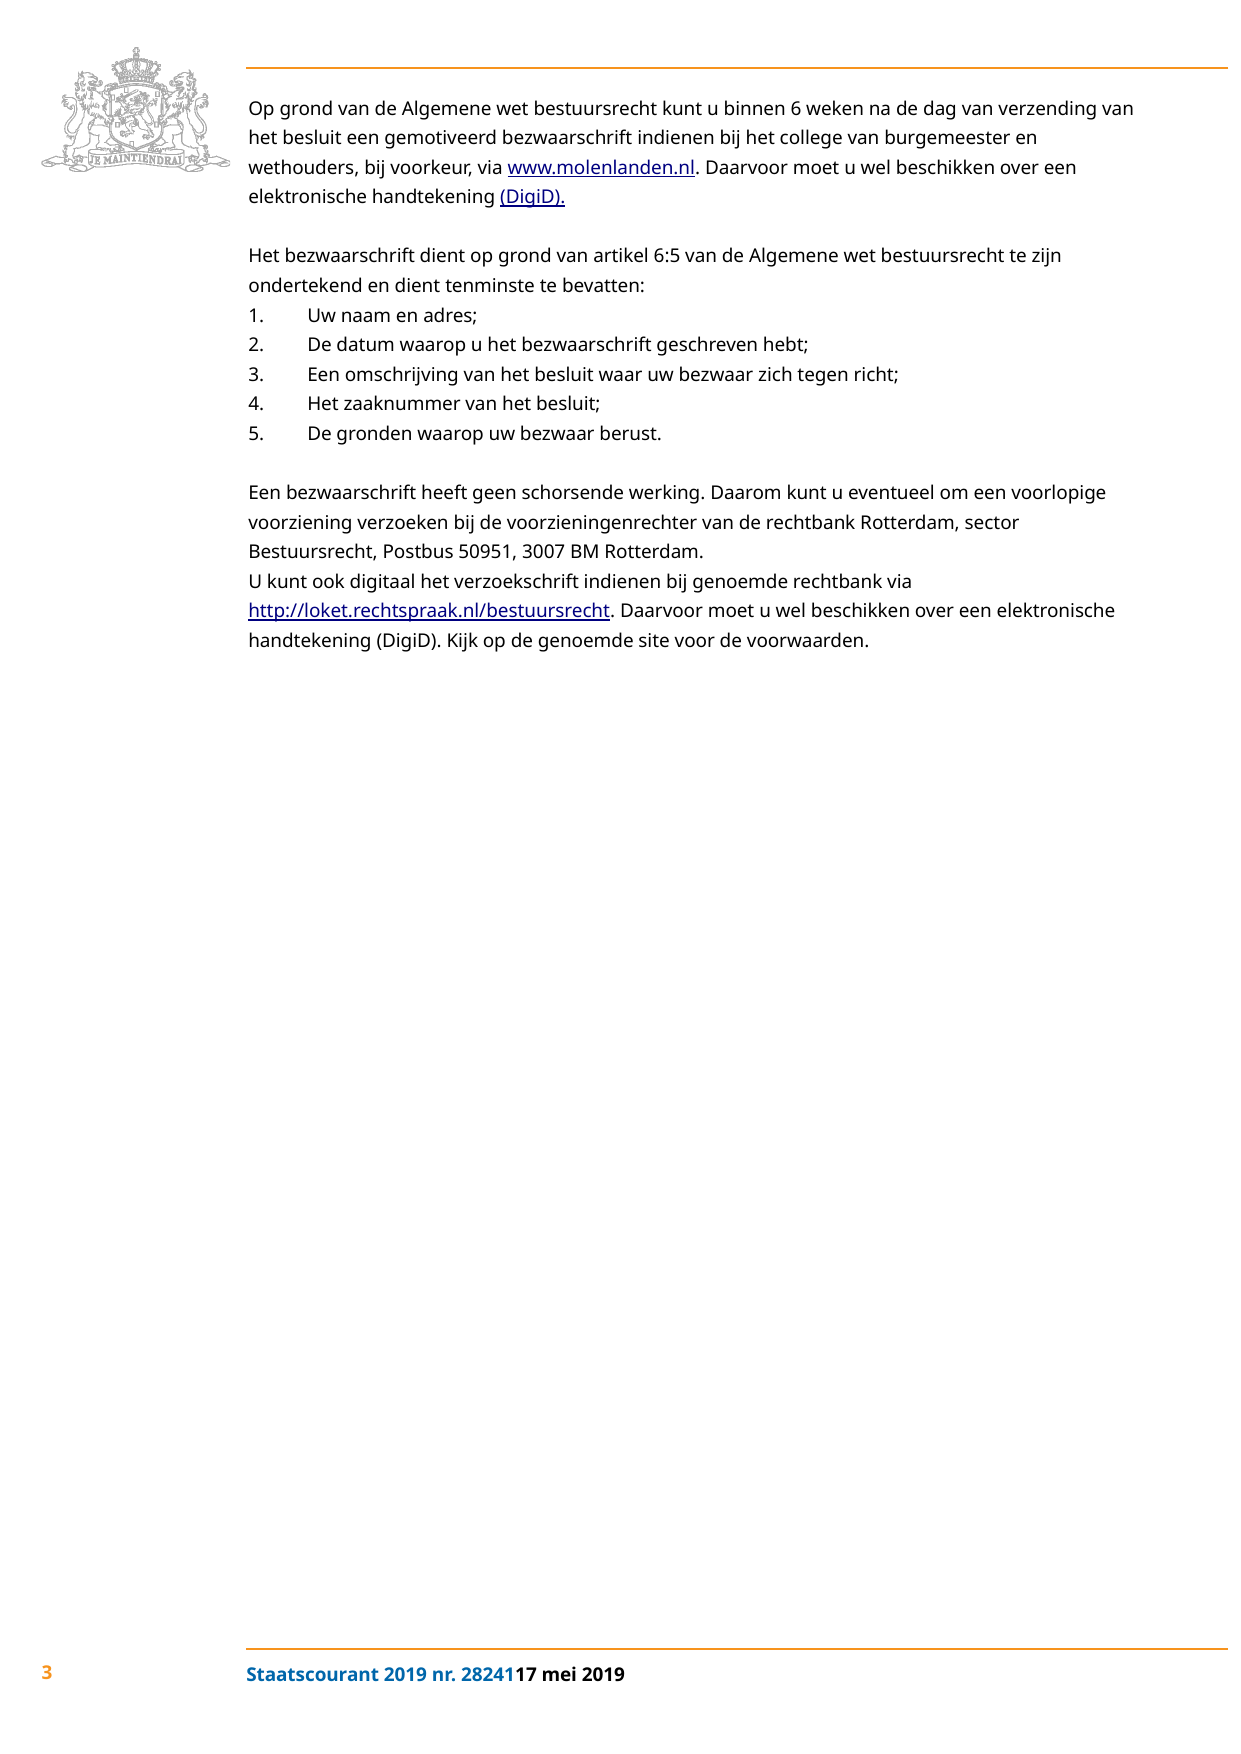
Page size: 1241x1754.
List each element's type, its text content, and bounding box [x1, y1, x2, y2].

picture [41, 47, 231, 172]
list Uw naam en adres; [248, 302, 1152, 328]
text Het bezwaarschrift dient op grond van artikel 6:5 van de Algemene wet bestuursrecht te zijn ondertekend en dient tenminste te bevatten: [248, 243, 1152, 298]
text Op grond van de Algemene wet bestuursrecht kunt u binnen 6 weken na de dag van verzending van het besluit een gemotiveerd bezwaarschrift indienen bij het college van burgemeester en wethouders, bij voorkeur, via www.molenlanden.nl. Daarvoor moet u wel beschikken over een elektronische handtekening (DigiD). [248, 95, 1152, 209]
list Een omschrijving van het besluit waar uw bezwaar zich tegen richt; [248, 361, 1152, 387]
list De gronden waarop uw bezwaar berust. [248, 420, 1152, 446]
text U kunt ook digitaal het verzoekschrift indienen bij genoemde rechtbank via http://loket.rechtspraak.nl/bestuursrecht. Daarvoor moet u wel beschikken over een elektronische handtekening (DigiD). Kijk op de genoemde site voor de voorwaarden. [248, 568, 1152, 653]
list De datum waarop u het bezwaarschrift geschreven hebt; [248, 331, 1152, 357]
text Een bezwaarschrift heeft geen schorsende werking. Daarom kunt u eventueel om een voorlopige voorziening verzoeken bij de voorzieningenrechter van de rechtbank Rotterdam, sector Bestuursrecht, Postbus 50951, 3007 BM Rotterdam. [248, 479, 1152, 564]
list Het zaaknummer van het besluit; [248, 391, 1152, 416]
